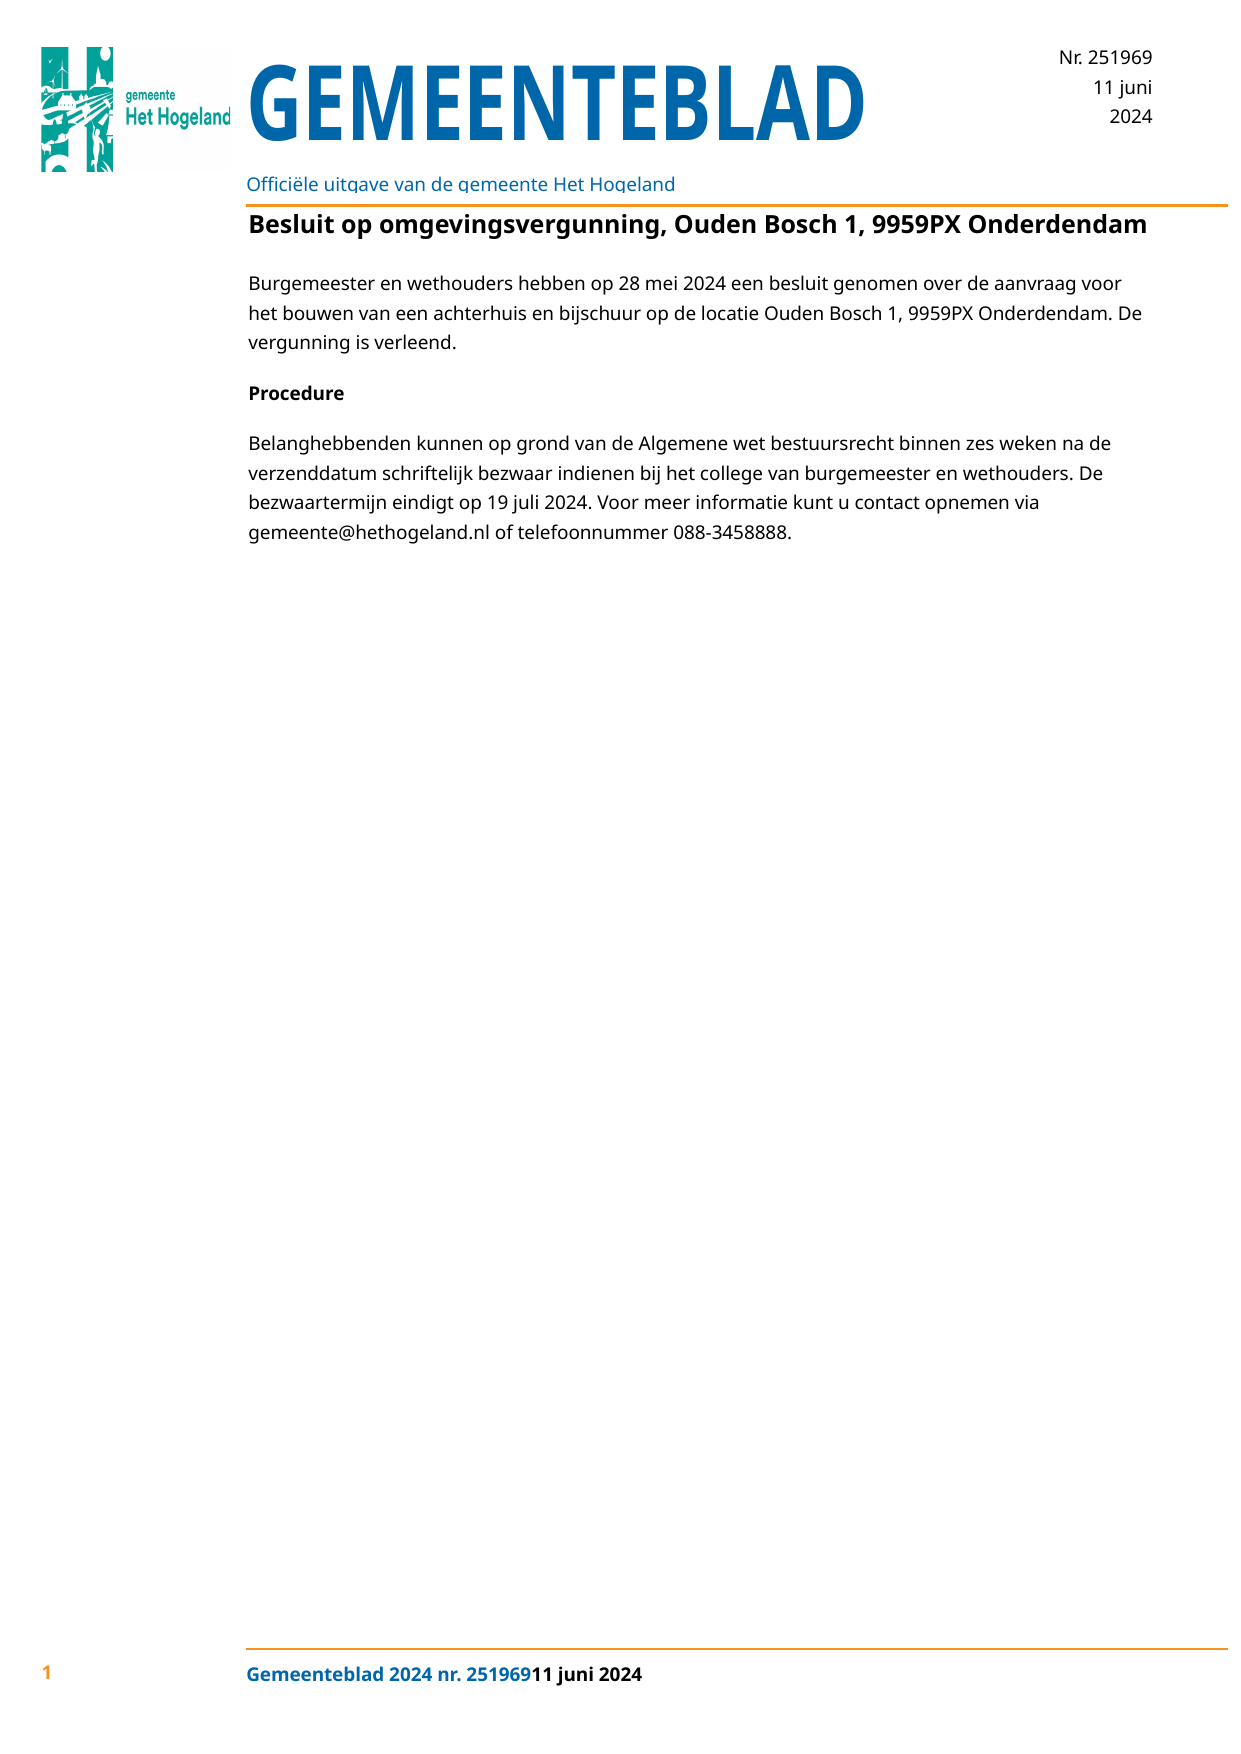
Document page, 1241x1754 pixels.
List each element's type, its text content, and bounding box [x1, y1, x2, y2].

text Procedure [248, 380, 1152, 406]
text Belanghebbenden kunnen op grond van de Algemene wet bestuursrecht binnen zes weken na de verzenddatum schriftelijk bezwaar indienen bij het college van burgemeester en wethouders. De bezwaartermijn eindigt op 19 juli 2024. Voor meer informatie kunt u contact opnemen via gemeente@hethogeland.nl of telefoonnummer 088-3458888. [248, 430, 1152, 545]
text Besluit op omgevingsvergunning, Ouden Bosch 1, 9959PX Onderdendam [248, 207, 1152, 241]
text Burgemeester en wethouders hebben op 28 mei 2024 een besluit genomen over de aanvraag voor het bouwen van een achterhuis en bijschuur op de locatie Ouden Bosch 1, 9959PX Onderdendam. De vergunning is verleend. [248, 270, 1152, 355]
picture [41, 47, 231, 172]
